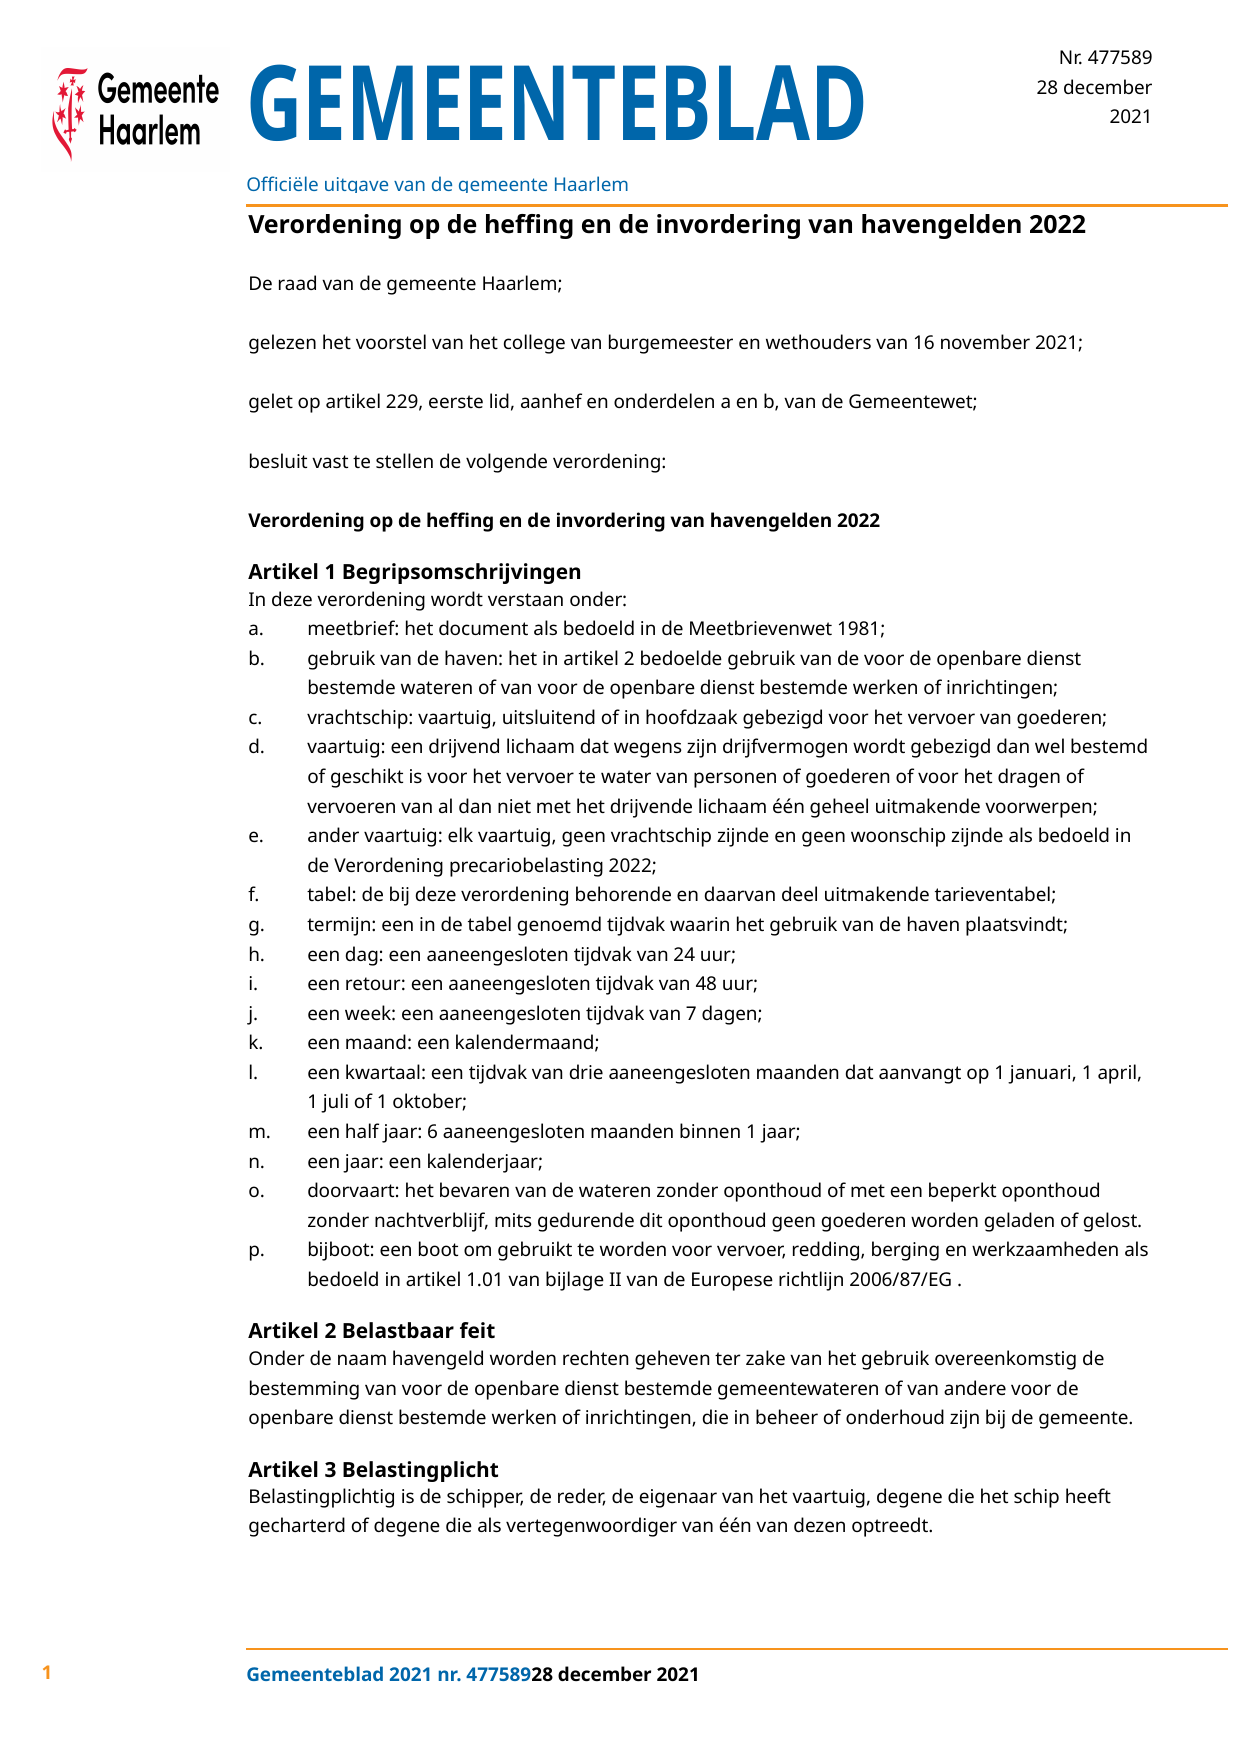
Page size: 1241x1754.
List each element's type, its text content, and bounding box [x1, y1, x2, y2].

text Onder de naam havengeld worden rechten geheven ter zake van het gebruik overeenkomstig de bestemming van voor de openbare dienst bestemde gemeentewateren of van andere voor de openbare dienst bestemde werken of inrichtingen, die in beheer of onderhoud zijn bij de gemeente. [248, 1345, 1152, 1430]
text Verordening op de heffing en de invordering van havengelden 2022 [248, 207, 1152, 241]
list bijboot: een boot om gebruikt te worden voor vervoer, redding, berging en werkzaamheden als bedoeld in artikel 1.01 van bijlage II van de Europese richtlijn 2006/87/EG . [248, 1237, 1152, 1292]
text In deze verordening wordt verstaan onder: [248, 586, 1152, 612]
list termijn: een in de tabel genoemd tijdvak waarin het gebruik van de haven plaatsvindt; [248, 911, 1152, 937]
text Artikel 1 Begripsomschrijvingen [248, 557, 1152, 586]
list doorvaart: het bevaren van de wateren zonder oponthoud of met een beperkt oponthoud zonder nachtverblijf, mits gedurende dit oponthoud geen goederen worden geladen of gelost. [248, 1177, 1152, 1233]
text besluit vast te stellen de volgende verordening: [248, 448, 1152, 473]
picture [41, 47, 231, 172]
list tabel: de bij deze verordening behorende en daarvan deel uitmakende tarieventabel; [248, 882, 1152, 907]
list een maand: een kalendermaand; [248, 1029, 1152, 1055]
list een half jaar: 6 aaneengesloten maanden binnen 1 jaar; [248, 1118, 1152, 1144]
list een kwartaal: een tijdvak van drie aaneengesloten maanden dat aanvangt op 1 januari, 1 april, 1 juli of 1 oktober; [248, 1059, 1152, 1114]
list een week: een aaneengesloten tijdvak van 7 dagen; [248, 1000, 1152, 1026]
list vaartuig: een drijvend lichaam dat wegens zijn drijfvermogen wordt gebezigd dan wel bestemd of geschikt is voor het vervoer te water van personen of goederen of voor het dragen of vervoeren van al dan niet met het drijvende lichaam één geheel uitmakende voorwerpen; [248, 734, 1152, 819]
text Artikel 3 Belastingplicht [248, 1455, 1152, 1483]
text Belastingplichtig is de schipper, de reder, de eigenaar van het vaartuig, degene die het schip heeft gecharterd of degene die als vertegenwoordiger van één van dezen optreedt. [248, 1483, 1152, 1538]
list gebruik van de haven: het in artikel 2 bedoelde gebruik van de voor de openbare dienst bestemde wateren of van voor de openbare dienst bestemde werken of inrichtingen; [248, 645, 1152, 700]
list ander vaartuig: elk vaartuig, geen vrachtschip zijnde en geen woonschip zijnde als bedoeld in de Verordening precariobelasting 2022; [248, 822, 1152, 878]
text Verordening op de heffing en de invordering van havengelden 2022 [248, 507, 1152, 533]
text Artikel 2 Belastbaar feit [248, 1317, 1152, 1345]
list een retour: een aaneengesloten tijdvak van 48 uur; [248, 970, 1152, 996]
list een jaar: een kalenderjaar; [248, 1148, 1152, 1174]
list meetbrief: het document als bedoeld in de Meetbrievenwet 1981; [248, 615, 1152, 641]
list vrachtschip: vaartuig, uitsluitend of in hoofdzaak gebezigd voor het vervoer van goederen; [248, 704, 1152, 730]
text gelezen het voorstel van het college van burgemeester en wethouders van 16 november 2021; [248, 329, 1152, 355]
text gelet op artikel 229, eerste lid, aanhef en onderdelen a en b, van de Gemeentewet; [248, 389, 1152, 414]
text De raad van de gemeente Haarlem; [248, 270, 1152, 296]
list een dag: een aaneengesloten tijdvak van 24 uur; [248, 941, 1152, 967]
